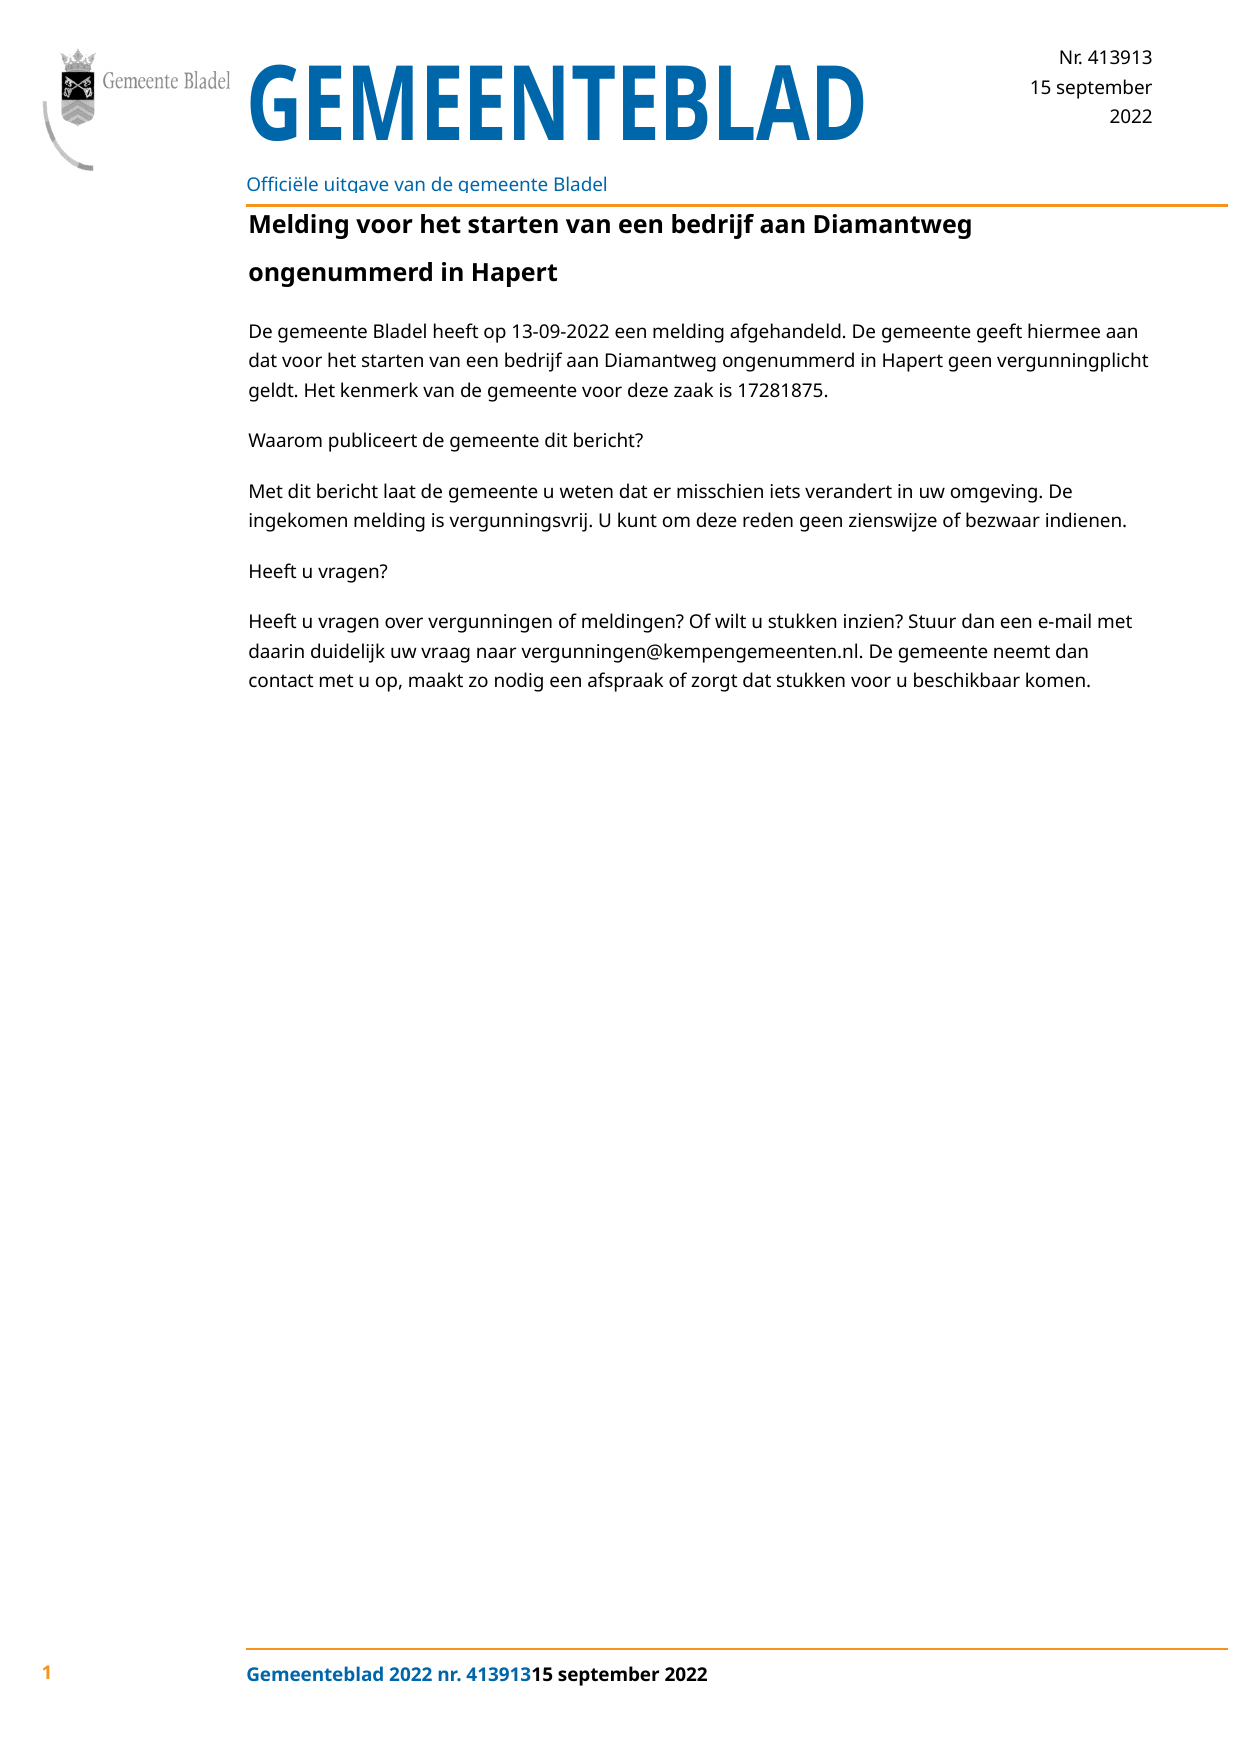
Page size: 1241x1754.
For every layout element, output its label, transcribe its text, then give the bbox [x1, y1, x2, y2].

text Met dit bericht laat de gemeente u weten dat er misschien iets verandert in uw omgeving. De ingekomen melding is vergunningsvrij. U kunt om deze reden geen zienswijze of bezwaar indienen. [248, 478, 1152, 533]
text De gemeente Bladel heeft op 13-09-2022 een melding afgehandeld. De gemeente geeft hiermee aan dat voor het starten van een bedrijf aan Diamantweg ongenummerd in Hapert geen vergunningplicht geldt. Het kenmerk van de gemeente voor deze zaak is 17281875. [248, 318, 1152, 403]
text Heeft u vragen over vergunningen of meldingen? Of wilt u stukken inzien? Stuur dan een e-mail met daarin duidelijk uw vraag naar vergunningen@kempengemeenten.nl. De gemeente neemt dan contact met u op, maakt zo nodig een afspraak of zorgt dat stukken voor u beschikbaar komen. [248, 608, 1152, 693]
text Heeft u vragen? [248, 558, 1152, 584]
text Melding voor het starten van een bedrijf aan Diamantweg ongenummerd in Hapert [248, 207, 1152, 288]
picture [41, 47, 231, 172]
text Waarom publiceert de gemeente dit bericht? [248, 427, 1152, 453]
